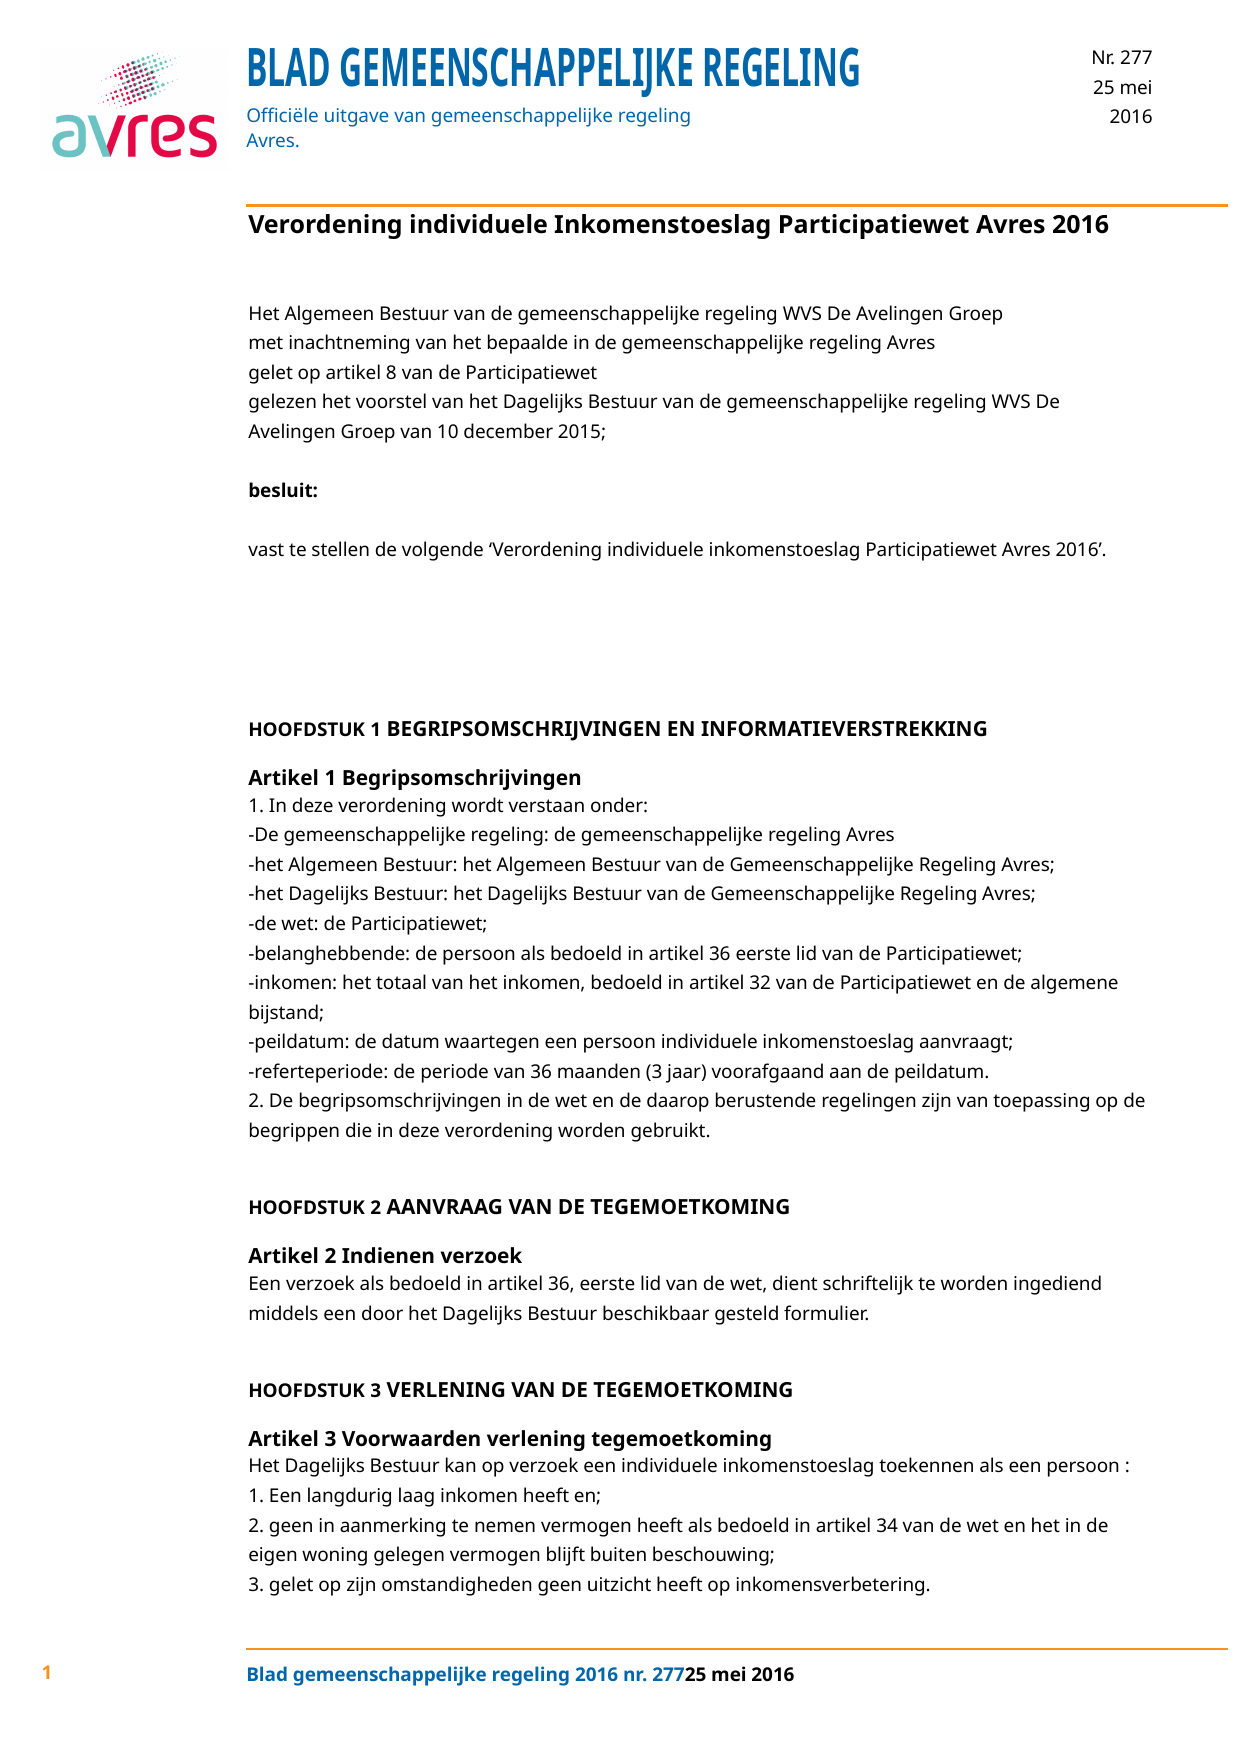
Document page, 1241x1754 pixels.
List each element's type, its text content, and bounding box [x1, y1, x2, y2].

text Verordening individuele Inkomenstoeslag Participatiewet Avres 2016 [248, 207, 1152, 241]
text met inachtneming van het bepaalde in de gemeenschappelijke regeling Avres [248, 329, 1152, 355]
text -inkomen: het totaal van het inkomen, bedoeld in artikel 32 van de Participatiewet en de algemene bijstand; [248, 969, 1152, 1024]
text vast te stellen de volgende ‘Verordening individuele inkomenstoeslag Participatiewet Avres 2016’. [248, 537, 1152, 562]
text -referteperiode: de periode van 36 maanden (3 jaar) voorafgaand aan de peildatum. [248, 1058, 1152, 1084]
text Artikel 1 Begripsomschrijvingen [248, 763, 1152, 792]
text Artikel 2 Indienen verzoek [248, 1242, 1152, 1270]
text -het Algemeen Bestuur: het Algemeen Bestuur van de Gemeenschappelijke Regeling Avres; [248, 851, 1152, 877]
text Het Algemeen Bestuur van de gemeenschappelijke regeling WVS De Avelingen Groep [248, 300, 1152, 326]
text -belanghebbende: de persoon als bedoeld in artikel 36 eerste lid van de Participatiewet; [248, 940, 1152, 965]
text 2. De begripsomschrijvingen in de wet en de daarop berustende regelingen zijn van toepassing op de begrippen die in deze verordening worden gebruikt. [248, 1088, 1152, 1143]
text HOOFDSTUK 2 AANVRAAG VAN DE TEGEMOETKOMING [248, 1192, 1152, 1221]
text -het Dagelijks Bestuur: het Dagelijks Bestuur van de Gemeenschappelijke Regeling Avres; [248, 881, 1152, 906]
text -de wet: de Participatiewet; [248, 910, 1152, 936]
text HOOFDSTUK 3 VERLENING VAN DE TEGEMOETKOMING [248, 1375, 1152, 1403]
text gelet op artikel 8 van de Participatiewet [248, 359, 1152, 385]
text -peildatum: de datum waartegen een persoon individuele inkomenstoeslag aanvraagt; [248, 1028, 1152, 1054]
text 1. Een langdurig laag inkomen heeft en; [248, 1482, 1152, 1508]
text Een verzoek als bedoeld in artikel 36, eerste lid van de wet, dient schriftelijk te worden ingediend middels een door het Dagelijks Bestuur beschikbaar gesteld formulier. [248, 1270, 1152, 1325]
text Artikel 3 Voorwaarden verlening tegemoetkoming [248, 1424, 1152, 1453]
text 2. geen in aanmerking te nemen vermogen heeft als bedoeld in artikel 34 van de wet en het in de eigen woning gelegen vermogen blijft buiten beschouwing; [248, 1512, 1152, 1567]
text gelezen het voorstel van het Dagelijks Bestuur van de gemeenschappelijke regeling WVS De Avelingen Groep van 10 december 2015; [248, 389, 1152, 444]
text Het Dagelijks Bestuur kan op verzoek een individuele inkomenstoeslag toekennen als een persoon : [248, 1453, 1152, 1478]
text 3. gelet op zijn omstandigheden geen uitzicht heeft op inkomensverbetering. [248, 1571, 1152, 1597]
text besluit: [248, 477, 1152, 503]
text -De gemeenschappelijke regeling: de gemeenschappelijke regeling Avres [248, 821, 1152, 847]
text 1. In deze verordening wordt verstaan onder: [248, 792, 1152, 817]
picture [41, 47, 231, 172]
text HOOFDSTUK 1 BEGRIPSOMSCHRIJVINGEN EN INFORMATIEVERSTREKKING [248, 714, 1152, 742]
